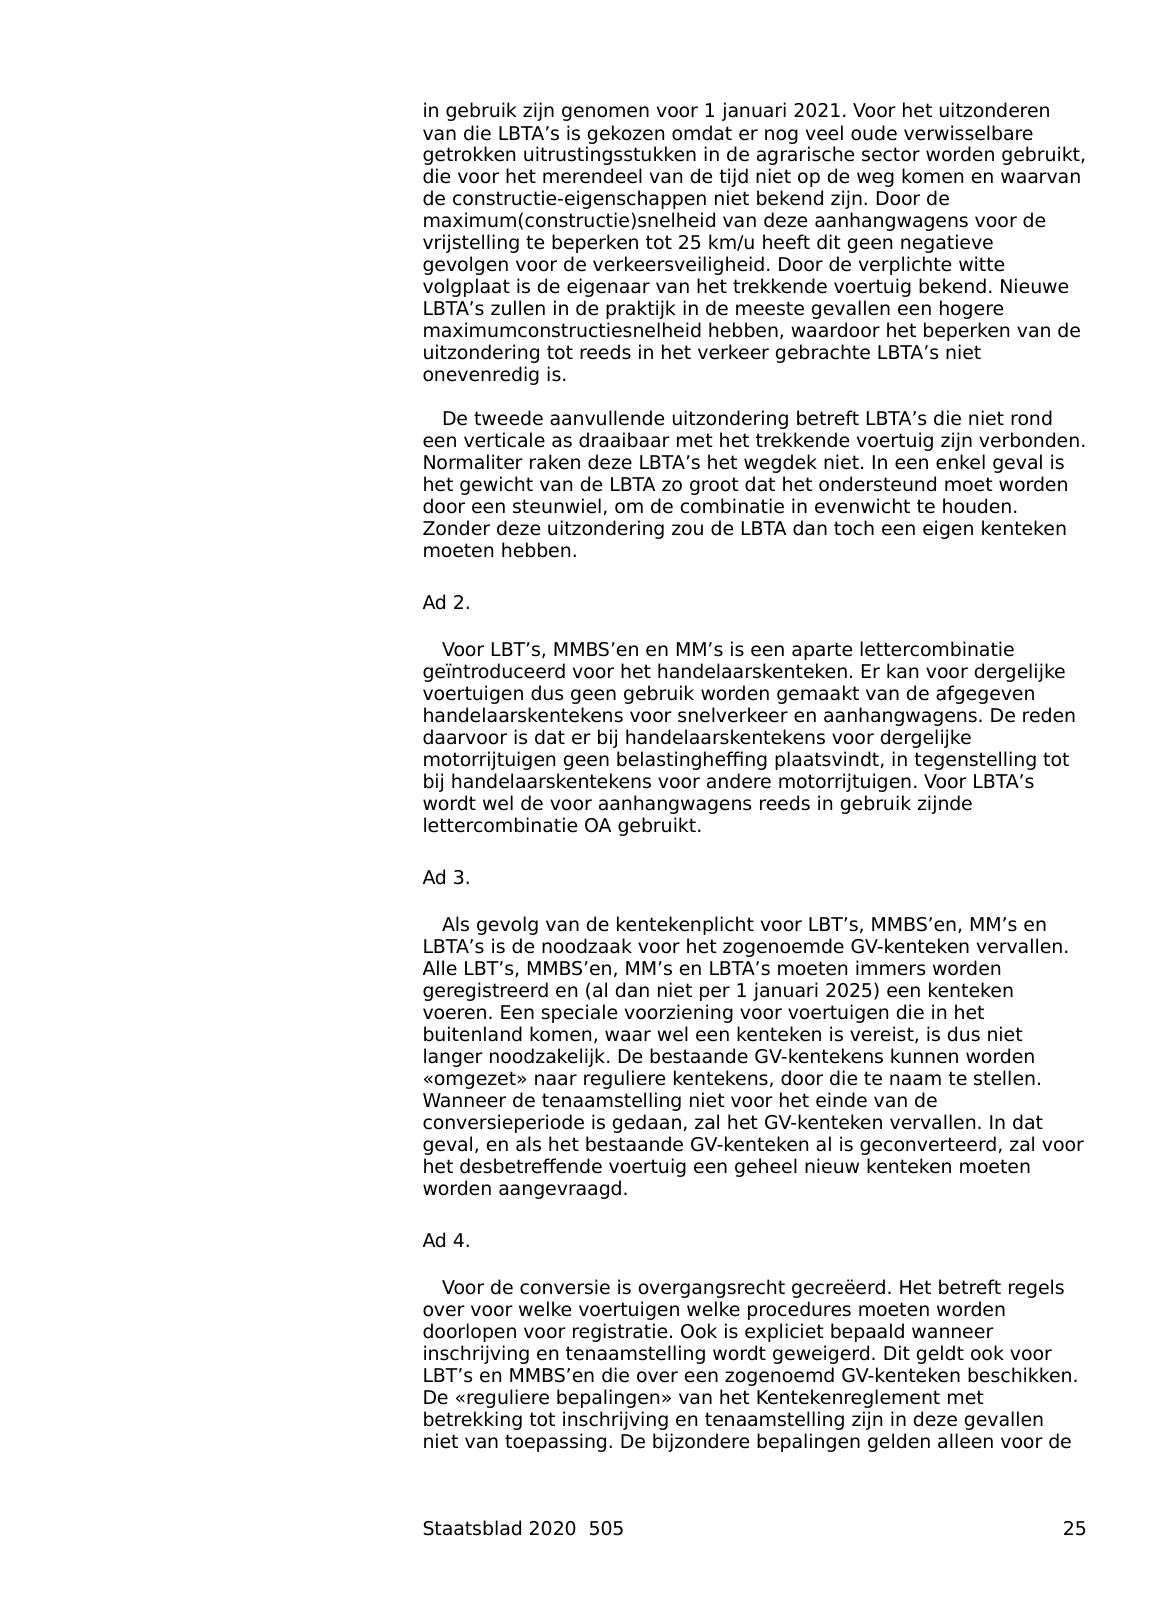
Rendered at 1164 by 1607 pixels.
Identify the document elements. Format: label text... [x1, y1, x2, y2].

text De tweede aanvullende uitzondering betreft LBTA’s die niet rond een verticale as draaibaar met het trekkende voertuig zijn verbonden. Normaliter raken deze LBTA’s het wegdek niet. In een enkel geval is het gewicht van de LBTA zo groot dat het ondersteund moet worden door een steunwiel, om de combinatie in evenwicht te houden. Zonder deze uitzondering zou de LBTA dan toch een eigen kenteken moeten hebben. [422, 408, 1087, 562]
subtitle Ad 3. [422, 867, 1087, 889]
text Voor LBT’s, MMBS’en en MM’s is een aparte lettercombinatie geïntroduceerd voor het handelaarskenteken. Er kan voor dergelijke voertuigen dus geen gebruik worden gemaakt van de afgegeven handelaarskentekens voor snelverkeer en aanhangwagens. De reden daarvoor is dat er bij handelaarskentekens voor dergelijke motorrijtuigen geen belastingheffing plaatsvindt, in tegenstelling tot bij handelaarskentekens voor andere motorrijtuigen. Voor LBTA’s wordt wel de voor aanhangwagens reeds in gebruik zijnde lettercombinatie OA gebruikt. [422, 639, 1087, 837]
subtitle Ad 2. [422, 592, 1087, 614]
text Als gevolg van de kentekenplicht voor LBT’s, MMBS’en, MM’s en LBTA’s is de noodzaak voor het zogenoemde GV-kenteken vervallen. Alle LBT’s, MMBS’en, MM’s en LBTA’s moeten immers worden geregistreerd en (al dan niet per 1 januari 2025) een kenteken voeren. Een speciale voorziening voor voertuigen die in het buitenland komen, waar wel een kenteken is vereist, is dus niet langer noodzakelijk. De bestaande GV-kentekens kunnen worden «omgezet» naar reguliere kentekens, door die te naam te stellen. Wanneer de tenaamstelling niet voor het einde van de conversieperiode is gedaan, zal het GV-kenteken vervallen. In dat geval, en als het bestaande GV-kenteken al is geconverteerd, zal voor het desbetreffende voertuig een geheel nieuw kenteken moeten worden aangevraagd. [422, 914, 1087, 1200]
text in gebruik zijn genomen voor 1 januari 2021. Voor het uitzonderen van die LBTA’s is gekozen omdat er nog veel oude verwisselbare getrokken uitrustingsstukken in de agrarische sector worden gebruikt, die voor het merendeel van de tijd niet op de weg komen en waarvan de constructie-eigenschappen niet bekend zijn. Door de maximum(constructie)snelheid van deze aanhangwagens voor de vrijstelling te beperken tot 25 km/u heeft dit geen negatieve gevolgen voor de verkeersveiligheid. Door de verplichte witte volgplaat is de eigenaar van het trekkende voertuig bekend. Nieuwe LBTA’s zullen in de praktijk in de meeste gevallen een hogere maximumconstructiesnelheid hebben, waardoor het beperken van de uitzondering tot reeds in het verkeer gebrachte LBTA’s niet onevenredig is. [422, 100, 1087, 386]
text Voor de conversie is overgangsrecht gecreëerd. Het betreft regels over voor welke voertuigen welke procedures moeten worden doorlopen voor registratie. Ook is expliciet bepaald wanneer inschrijving en tenaamstelling wordt geweigerd. Dit geldt ook voor LBT’s en MMBS’en die over een zogenoemd GV-kenteken beschikken. De «reguliere bepalingen» van het Kentekenreglement met betrekking tot inschrijving en tenaamstelling zijn in deze gevallen niet van toepassing. De bijzondere bepalingen gelden alleen voor de [422, 1277, 1087, 1452]
subtitle Ad 4. [422, 1230, 1087, 1252]
